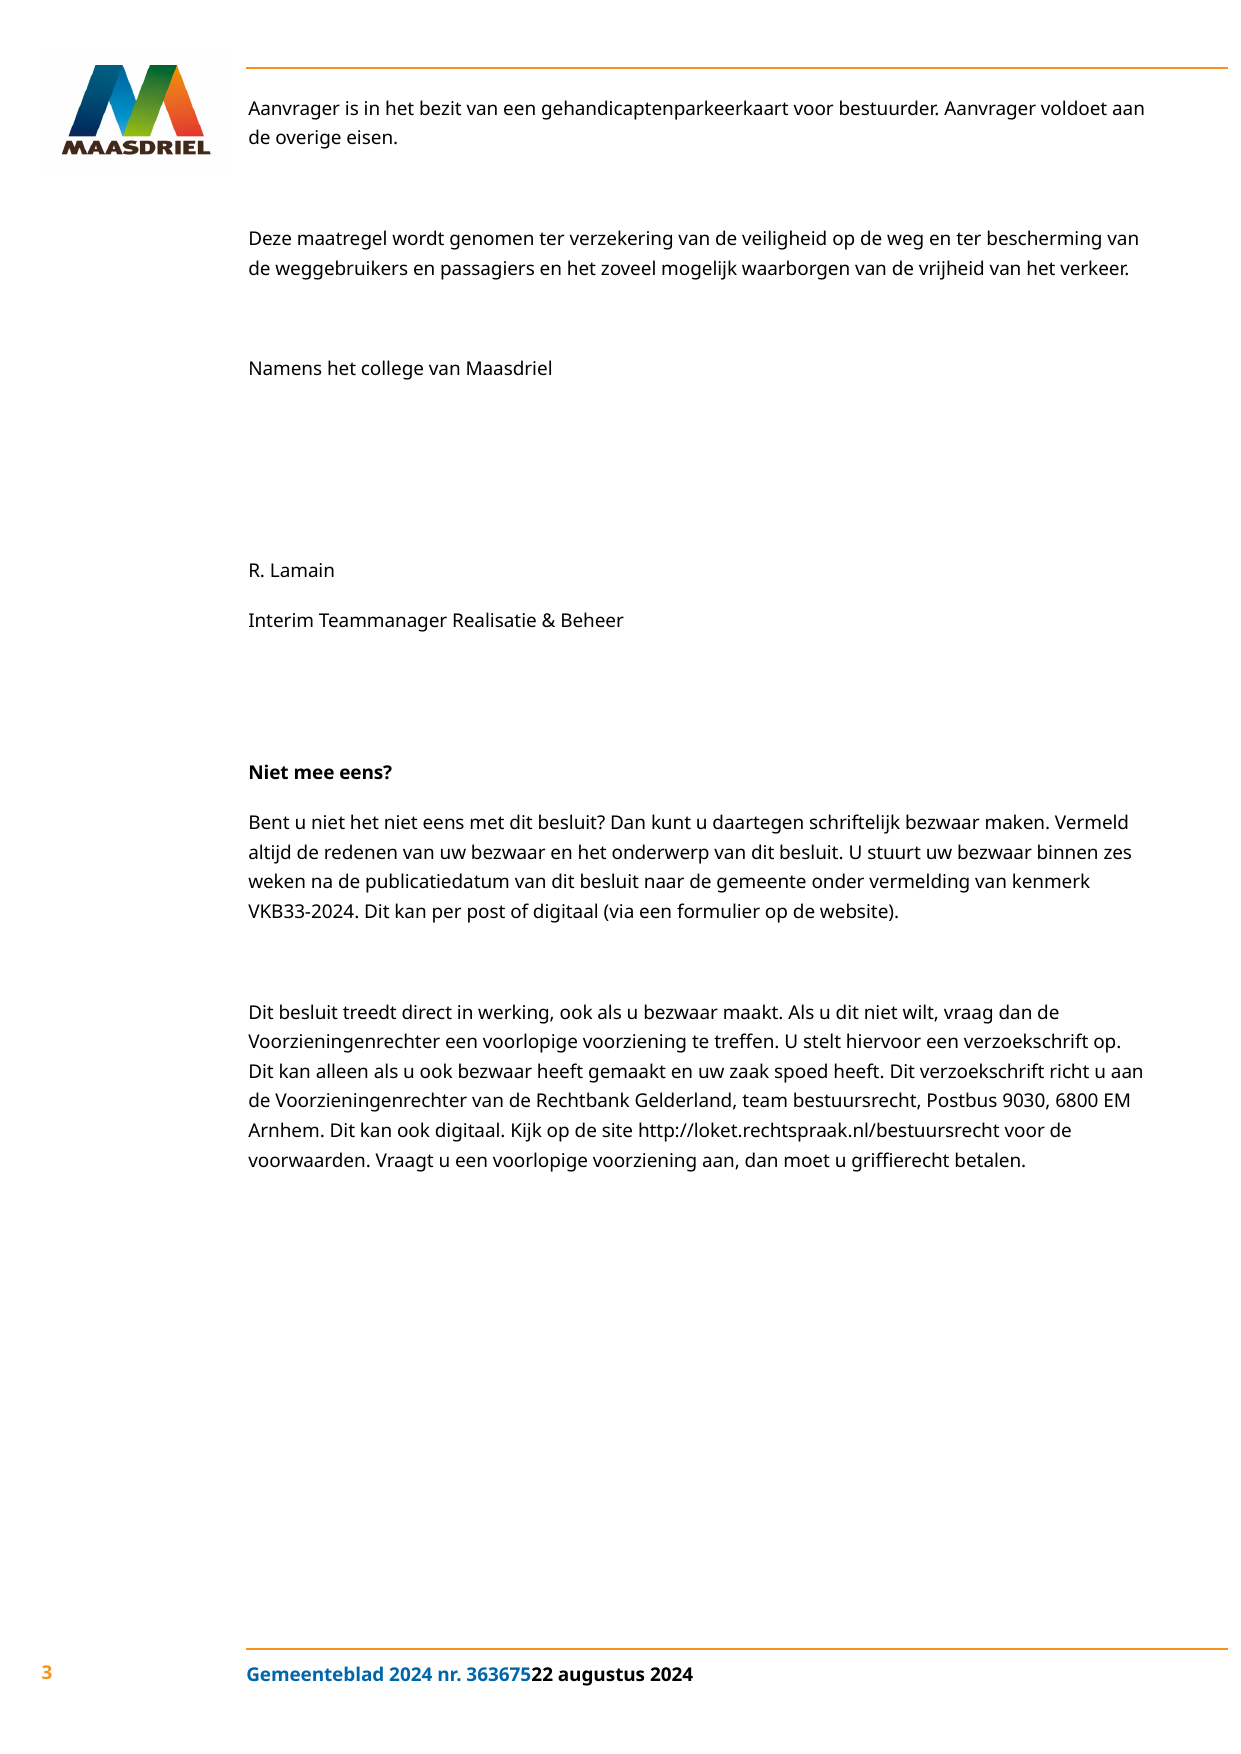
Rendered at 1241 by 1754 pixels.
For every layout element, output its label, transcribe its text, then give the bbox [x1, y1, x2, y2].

text Dit besluit treedt direct in werking, ook als u bezwaar maakt. Als u dit niet wilt, vraag dan de Voorzieningenrechter een voorlopige voorziening te treffen. U stelt hiervoor een verzoekschrift op. Dit kan alleen als u ook bezwaar heeft gemaakt en uw zaak spoed heeft. Dit verzoekschrift richt u aan de Voorzieningenrechter van de Rechtbank Gelderland, team bestuursrecht, Postbus 9030, 6800 EM Arnhem. Dit kan ook digitaal. Kijk op de site http://loket.rechtspraak.nl/bestuursrecht voor de voorwaarden. Vraagt u een voorlopige voorziening aan, dan moet u griffierecht betalen. [248, 999, 1152, 1173]
text Namens het college van Maasdriel [248, 356, 1152, 381]
text R. Lamain [248, 557, 1152, 583]
picture [41, 47, 231, 172]
text Bent u niet het niet eens met dit besluit? Dan kunt u daartegen schriftelijk bezwaar maken. Vermeld altijd de redenen van uw bezwaar en het onderwerp van dit besluit. U stuurt uw bezwaar binnen zes weken na de publicatiedatum van dit besluit naar de gemeente onder vermelding van kenmerk VKB33-2024. Dit kan per post of digitaal (via een formulier op de website). [248, 809, 1152, 924]
text Niet mee eens? [248, 759, 1152, 785]
text Deze maatregel wordt genomen ter verzekering van de veiligheid op de weg en ter bescherming van de weggebruikers en passagiers en het zoveel mogelijk waarborgen van de vrijheid van het verkeer. [248, 225, 1152, 281]
text Aanvrager is in het bezit van een gehandicaptenparkeerkaart voor bestuurder. Aanvrager voldoet aan de overige eisen. [248, 95, 1152, 150]
text Interim Teammanager Realisatie & Beheer [248, 608, 1152, 633]
